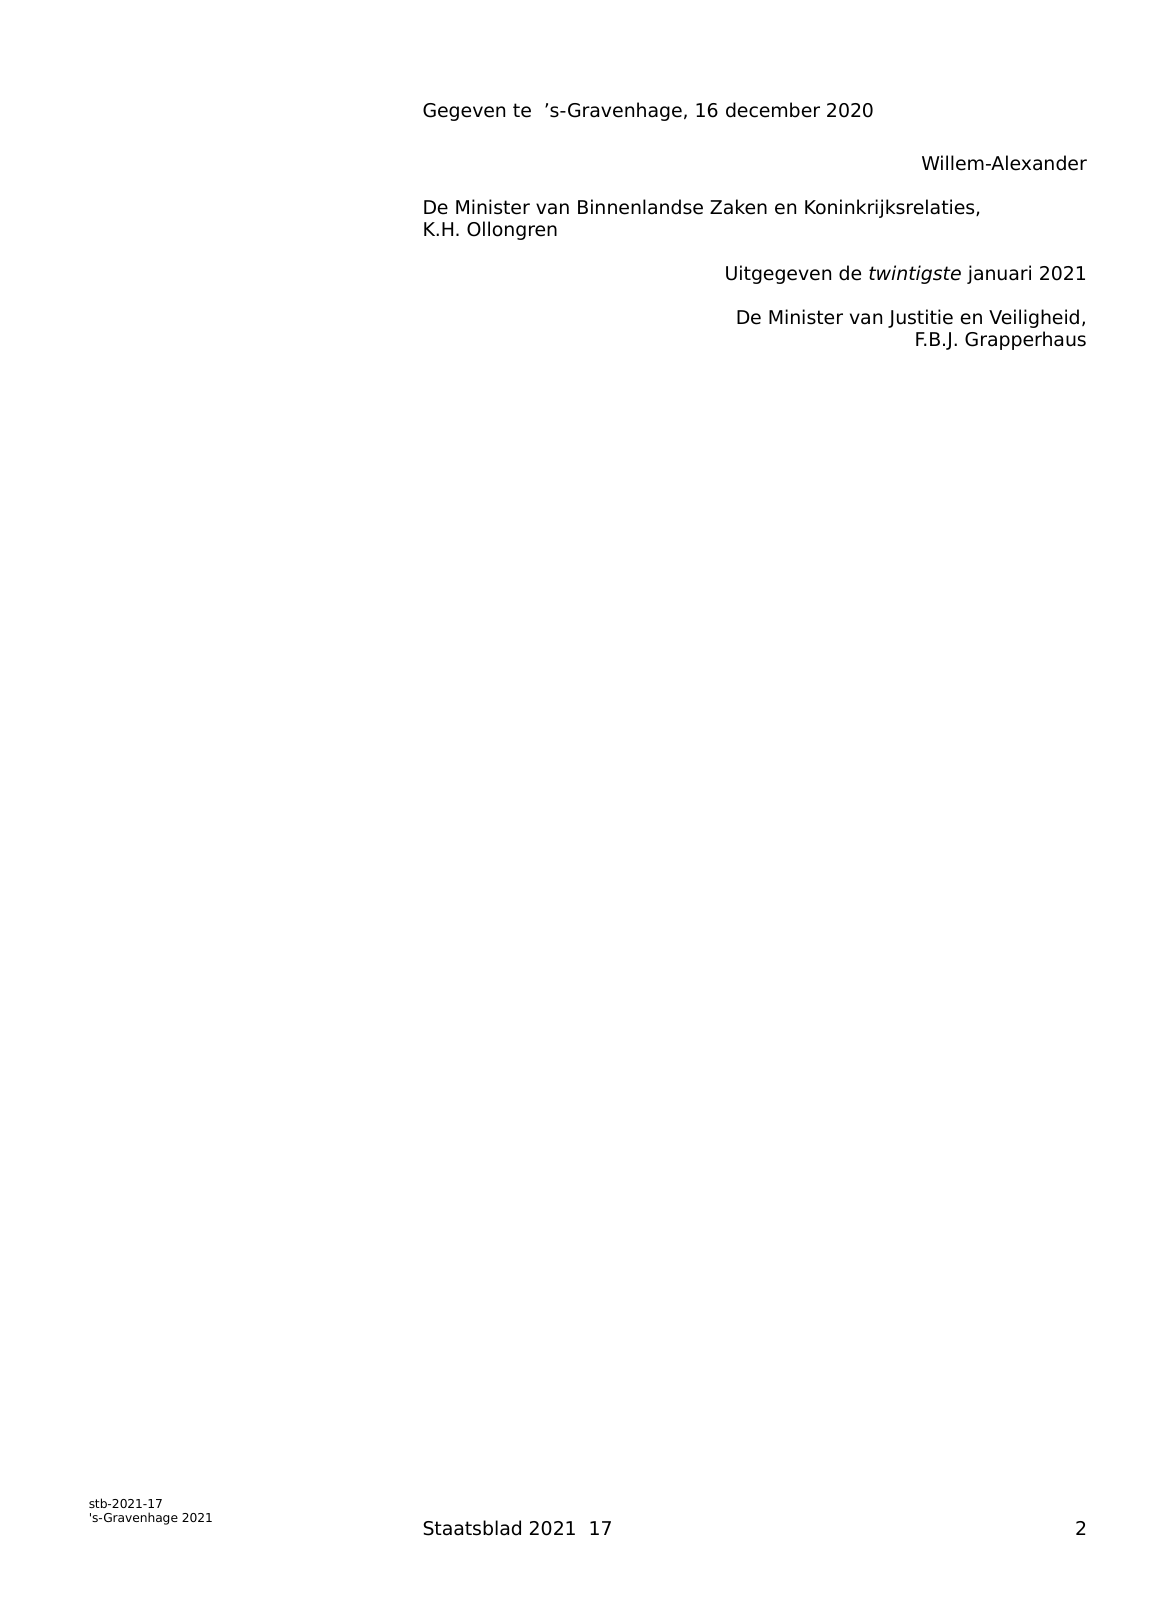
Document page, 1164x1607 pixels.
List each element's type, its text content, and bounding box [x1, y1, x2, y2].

text Willem-Alexander [422, 152, 1087, 174]
text 's-Gravenhage 2021 [88, 1511, 323, 1525]
text De Minister van Binnenlandse Zaken en Koninkrijksrelaties, K.H. Ollongren [422, 197, 1087, 241]
text Gegeven te ’s-Gravenhage, 16 december 2020 [422, 100, 1087, 122]
text stb-2021-17 [88, 1497, 323, 1511]
text De Minister van Justitie en Veiligheid, F.B.J. Grapperhaus [422, 307, 1087, 351]
text Uitgegeven de twintigste januari 2021 [422, 263, 1087, 285]
